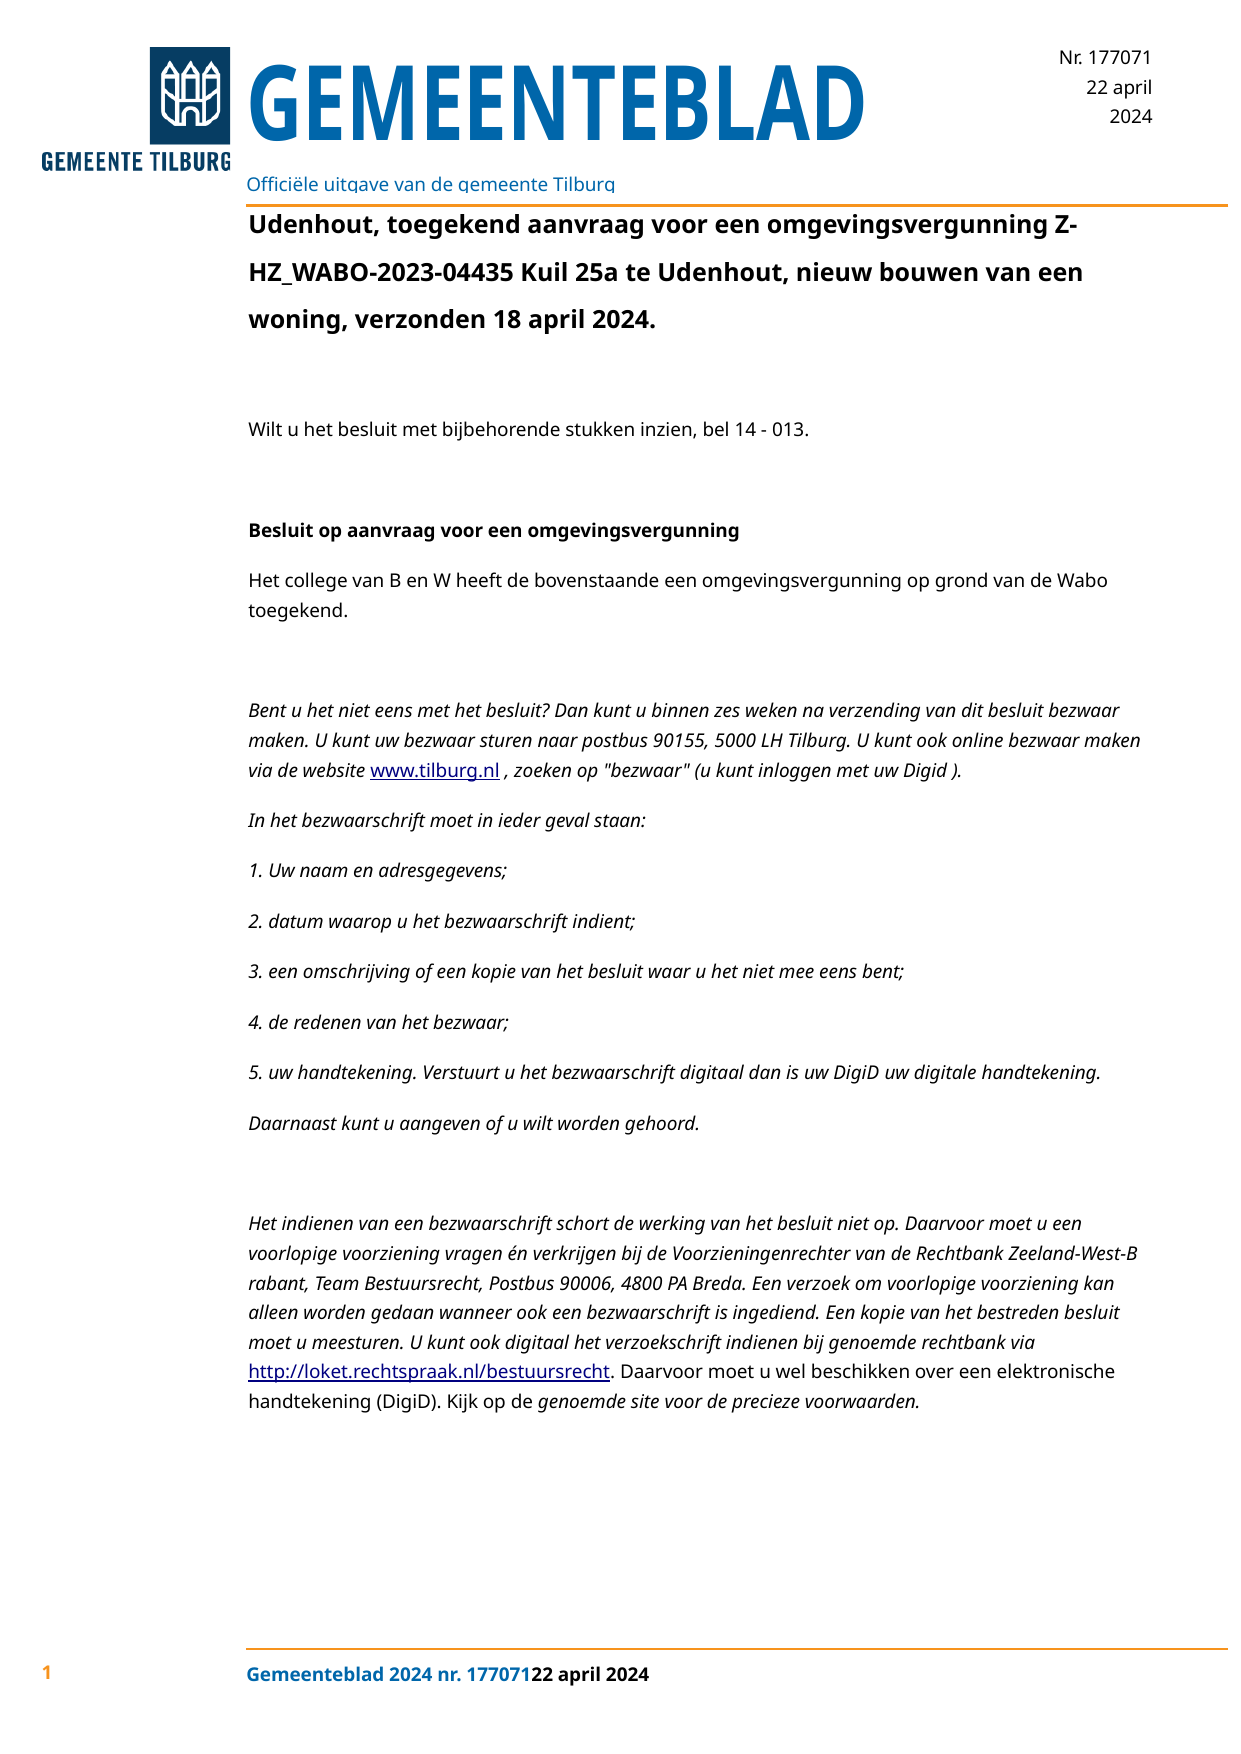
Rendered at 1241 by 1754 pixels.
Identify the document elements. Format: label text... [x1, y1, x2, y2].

text Udenhout, toegekend aanvraag voor een omgevingsvergunning Z-HZ_WABO-2023-04435 Kuil 25a te Udenhout, nieuw bouwen van een woning, verzonden 18 april 2024. [248, 207, 1152, 336]
text 2. datum waarop u het bezwaarschrift indient; [248, 908, 1152, 934]
text In het bezwaarschrift moet in ieder geval staan: [248, 807, 1152, 833]
text 4. de redenen van het bezwaar; [248, 1009, 1152, 1034]
text 5. uw handtekening. Verstuurt u het bezwaarschrift digitaal dan is uw DigiD uw digitale handtekening. [248, 1059, 1152, 1085]
text Bent u het niet eens met het besluit? Dan kunt u binnen zes weken na verzending van dit besluit bezwaar maken. U kunt uw bezwaar sturen naar postbus 90155, 5000 LH Tilburg. U kunt ook online bezwaar maken via de website www.tilburg.nl , zoeken op "bezwaar" (u kunt inloggen met uw Digid ). [248, 698, 1152, 782]
text Wilt u het besluit met bijbehorende stukken inzien, bel 14 - 013. [248, 416, 1152, 442]
text 3. een omschrijving of een kopie van het besluit waar u het niet mee eens bent; [248, 958, 1152, 984]
text Daarnaast kunt u aangeven of u wilt worden gehoord. [248, 1110, 1152, 1135]
text Het college van B en W heeft de bovenstaande een omgevingsvergunning op grond van de Wabo toegekend. [248, 567, 1152, 622]
text Besluit op aanvraag voor een omgevingsvergunning [248, 517, 1152, 542]
picture [41, 47, 231, 172]
text 1. Uw naam en adresgegevens; [248, 858, 1152, 883]
text Het indienen van een bezwaarschrift schort de werking van het besluit niet op. Daarvoor moet u een voorlopige voorziening vragen én verkrijgen bij de Voorzieningenrechter van de Rechtbank Zeeland-West-B rabant, Team Bestuursrecht, Postbus 90006, 4800 PA Breda. Een verzoek om voorlopige voorziening kan alleen worden gedaan wanneer ook een bezwaarschrift is ingediend. Een kopie van het bestreden besluit moet u meesturen. U kunt ook digitaal het verzoekschrift indienen bij genoemde rechtbank via http://loket.rechtspraak.nl/bestuursrecht. Daarvoor moet u wel beschikken over een elektronische handtekening (DigiD). Kijk op de genoemde site voor de precieze voorwaarden. [248, 1211, 1152, 1414]
